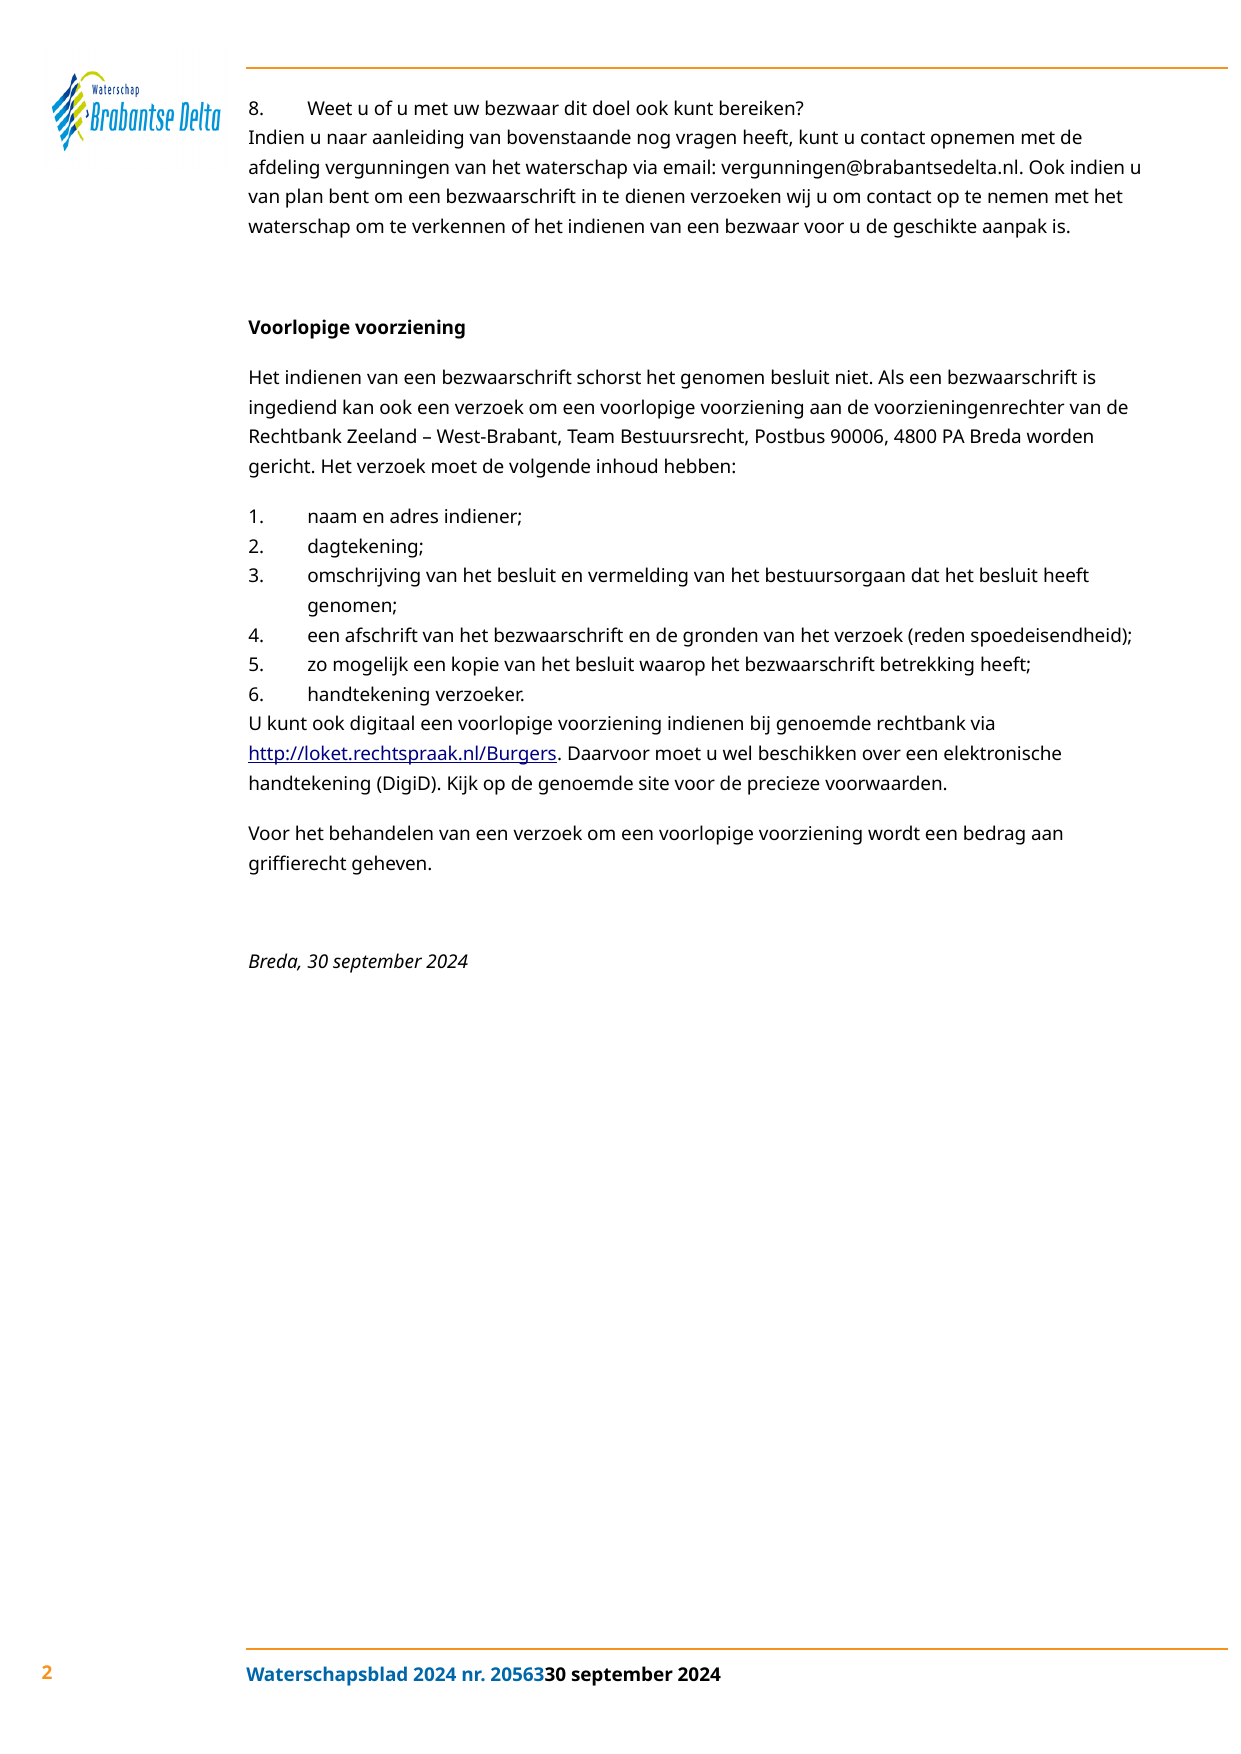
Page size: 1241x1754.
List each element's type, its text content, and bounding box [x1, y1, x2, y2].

list omschrijving van het besluit en vermelding van het bestuursorgaan dat het besluit heeft genomen; [248, 563, 1152, 618]
text Breda, 30 september 2024 [248, 948, 1152, 974]
list Weet u of u met uw bezwaar dit doel ook kunt bereiken? [248, 95, 1152, 121]
text Voor het behandelen van een verzoek om een voorlopige voorziening wordt een bedrag aan griffierecht geheven. [248, 820, 1152, 876]
list een afschrift van het bezwaarschrift en de gronden van het verzoek (reden spoedeisendheid); [248, 622, 1152, 648]
list zo mogelijk een kopie van het besluit waarop het bezwaarschrift betrekking heeft; [248, 651, 1152, 677]
list handtekening verzoeker. [248, 681, 1152, 707]
text Indien u naar aanleiding van bovenstaande nog vragen heeft, kunt u contact opnemen met de afdeling vergunningen van het waterschap via email: vergunningen@brabantsedelta.nl. Ook indien u van plan bent om een bezwaarschrift in te dienen verzoeken wij u om contact op te nemen met het waterschap om te verkennen of het indienen van een bezwaar voor u de geschikte aanpak is. [248, 124, 1152, 239]
picture [41, 47, 231, 172]
text Het indienen van een bezwaarschrift schorst het genomen besluit niet. Als een bezwaarschrift is ingediend kan ook een verzoek om een voorlopige voorziening aan de voorzieningenrechter van de Rechtbank Zeeland – West-Brabant, Team Bestuursrecht, Postbus 90006, 4800 PA Breda worden gericht. Het verzoek moet de volgende inhoud hebben: [248, 364, 1152, 479]
list naam en adres indiener; [248, 503, 1152, 529]
text U kunt ook digitaal een voorlopige voorziening indienen bij genoemde rechtbank via http://loket.rechtspraak.nl/Burgers. Daarvoor moet u wel beschikken over een elektronische handtekening (DigiD). Kijk op de genoemde site voor de precieze voorwaarden. [248, 711, 1152, 796]
text Voorlopige voorziening [248, 314, 1152, 340]
list dagtekening; [248, 533, 1152, 559]
